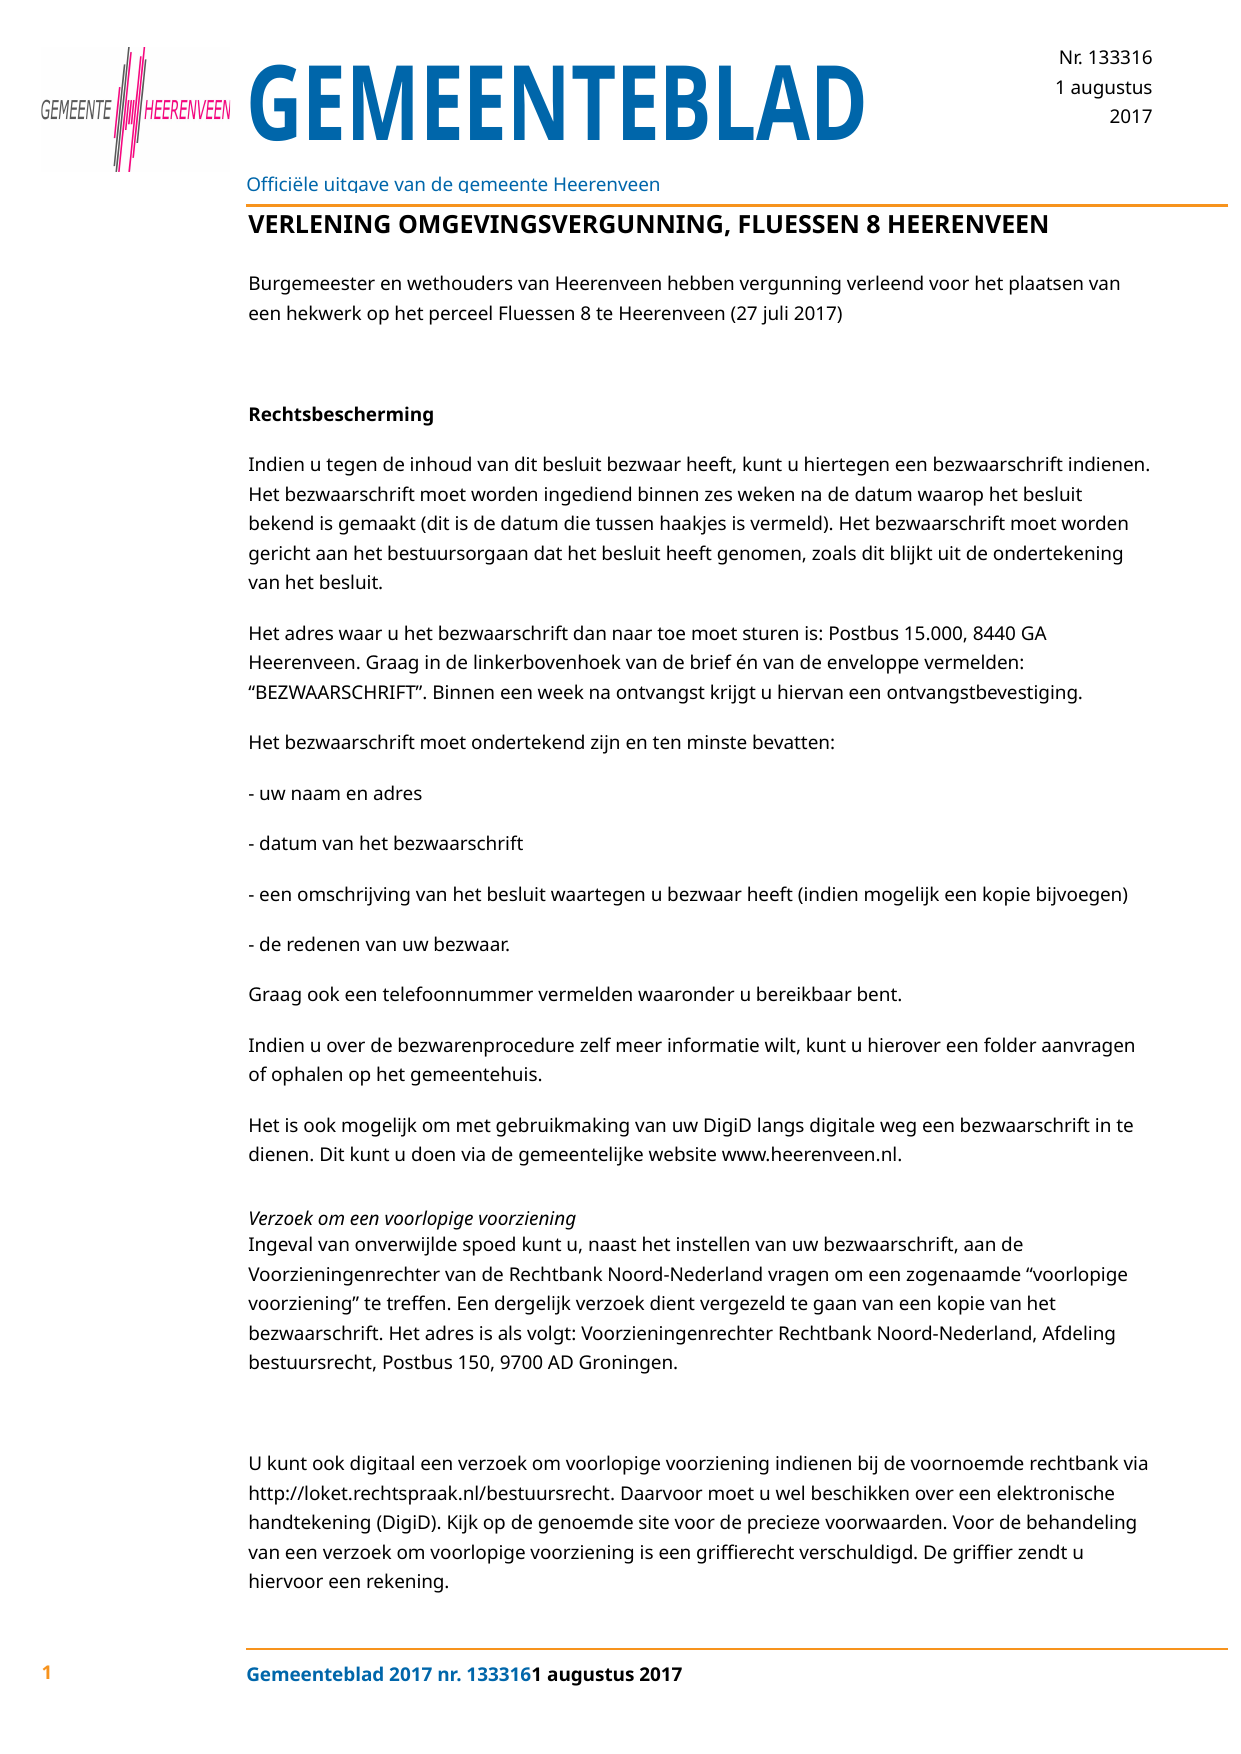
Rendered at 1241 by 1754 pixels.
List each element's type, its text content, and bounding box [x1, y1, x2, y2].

text VERLENING OMGEVINGSVERGUNNING, FLUESSEN 8 HEERENVEEN [248, 207, 1152, 241]
text U kunt ook digitaal een verzoek om voorlopige voorziening indienen bij de voornoemde rechtbank via http://loket.rechtspraak.nl/bestuursrecht. Daarvoor moet u wel beschikken over een elektronische handtekening (DigiD). Kijk op de genoemde site voor de precieze voorwaarden. Voor de behandeling van een verzoek om voorlopige voorziening is een griffierecht verschuldigd. De griffier zendt u hiervoor een rekening. [248, 1450, 1152, 1594]
text - datum van het bezwaarschrift [248, 830, 1152, 856]
text Indien u over de bezwarenprocedure zelf meer informatie wilt, kunt u hierover een folder aanvragen of ophalen op het gemeentehuis. [248, 1032, 1152, 1087]
text - uw naam en adres [248, 780, 1152, 806]
text Het bezwaarschrift moet ondertekend zijn en ten minste bevatten: [248, 729, 1152, 755]
text Het is ook mogelijk om met gebruikmaking van uw DigiD langs digitale weg een bezwaarschrift in te dienen. Dit kunt u doen via de gemeentelijke website www.heerenveen.nl. [248, 1112, 1152, 1167]
text Burgemeester en wethouders van Heerenveen hebben vergunning verleend voor het plaatsen van een hekwerk op het perceel Fluessen 8 te Heerenveen (27 juli 2017) [248, 270, 1152, 326]
text Het adres waar u het bezwaarschrift dan naar toe moet sturen is: Postbus 15.000, 8440 GA Heerenveen. Graag in de linkerbovenhoek van de brief én van de enveloppe vermelden: “BEZWAARSCHRIFT”. Binnen een week na ontvangst krijgt u hiervan een ontvangstbevestiging. [248, 620, 1152, 705]
text Indien u tegen de inhoud van dit besluit bezwaar heeft, kunt u hiertegen een bezwaarschrift indienen. Het bezwaarschrift moet worden ingediend binnen zes weken na de datum waarop het besluit bekend is gemaakt (dit is de datum die tussen haakjes is vermeld). Het bezwaarschrift moet worden gericht aan het bestuursorgaan dat het besluit heeft genomen, zoals dit blijkt uit de ondertekening van het besluit. [248, 451, 1152, 595]
text Ingeval van onverwijlde spoed kunt u, naast het instellen van uw bezwaarschrift, aan de Voorzieningenrechter van de Rechtbank Noord-Nederland vragen om een zogenaamde “voorlopige voorziening” te treffen. Een dergelijk verzoek dient vergezeld te gaan van een kopie van het bezwaarschrift. Het adres is als volgt: Voorzieningenrechter Rechtbank Noord-Nederland, Afdeling bestuursrecht, Postbus 150, 9700 AD Groningen. [248, 1231, 1152, 1375]
text Rechtsbescherming [248, 401, 1152, 426]
text Verzoek om een voorlopige voorziening [248, 1206, 1152, 1231]
picture [41, 47, 231, 172]
text Graag ook een telefoonnummer vermelden waaronder u bereikbaar bent. [248, 982, 1152, 1007]
text - de redenen van uw bezwaar. [248, 931, 1152, 957]
text - een omschrijving van het besluit waartegen u bezwaar heeft (indien mogelijk een kopie bijvoegen) [248, 881, 1152, 906]
